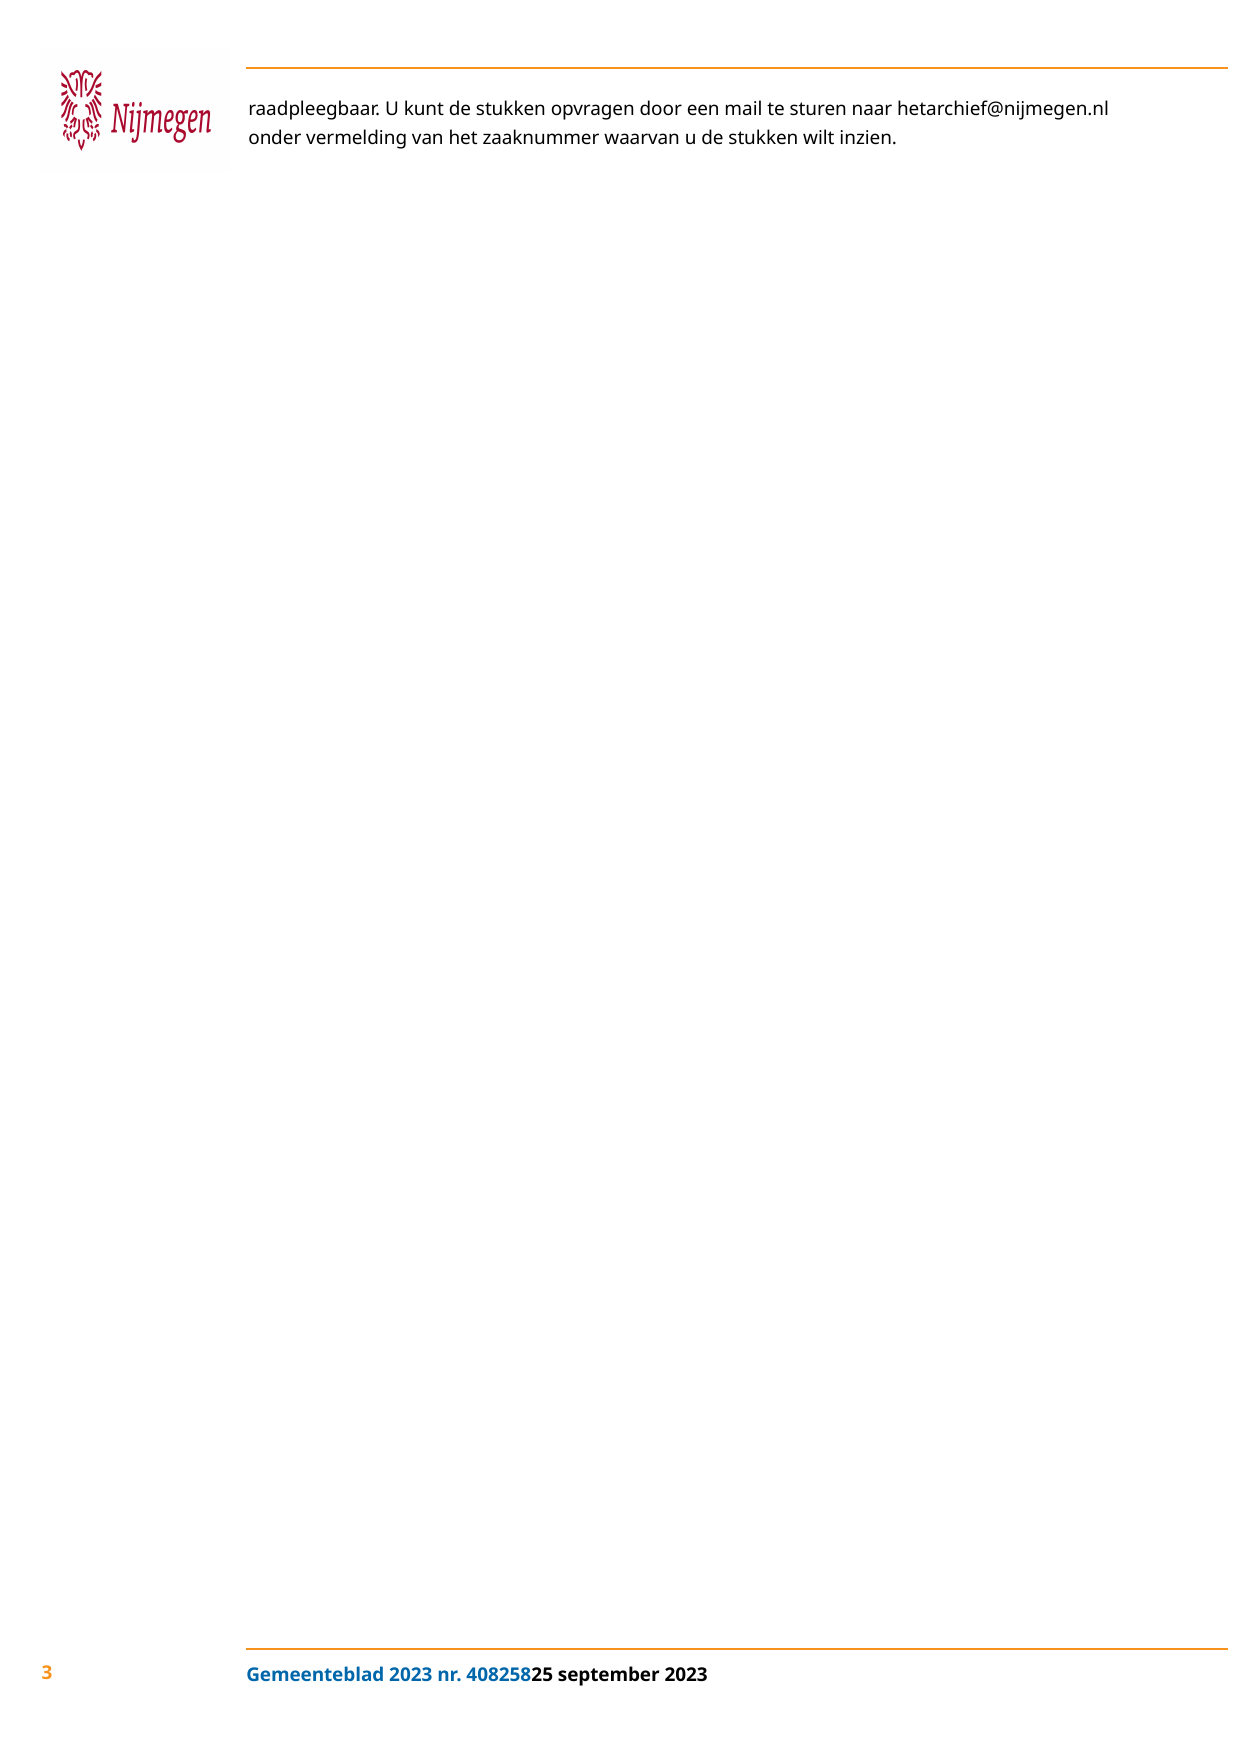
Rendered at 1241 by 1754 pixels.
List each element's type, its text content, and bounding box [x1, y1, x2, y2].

text raadpleegbaar. U kunt de stukken opvragen door een mail te sturen naar hetarchief@nijmegen.nl onder vermelding van het zaaknummer waarvan u de stukken wilt inzien. [248, 95, 1152, 150]
picture [41, 47, 231, 172]
